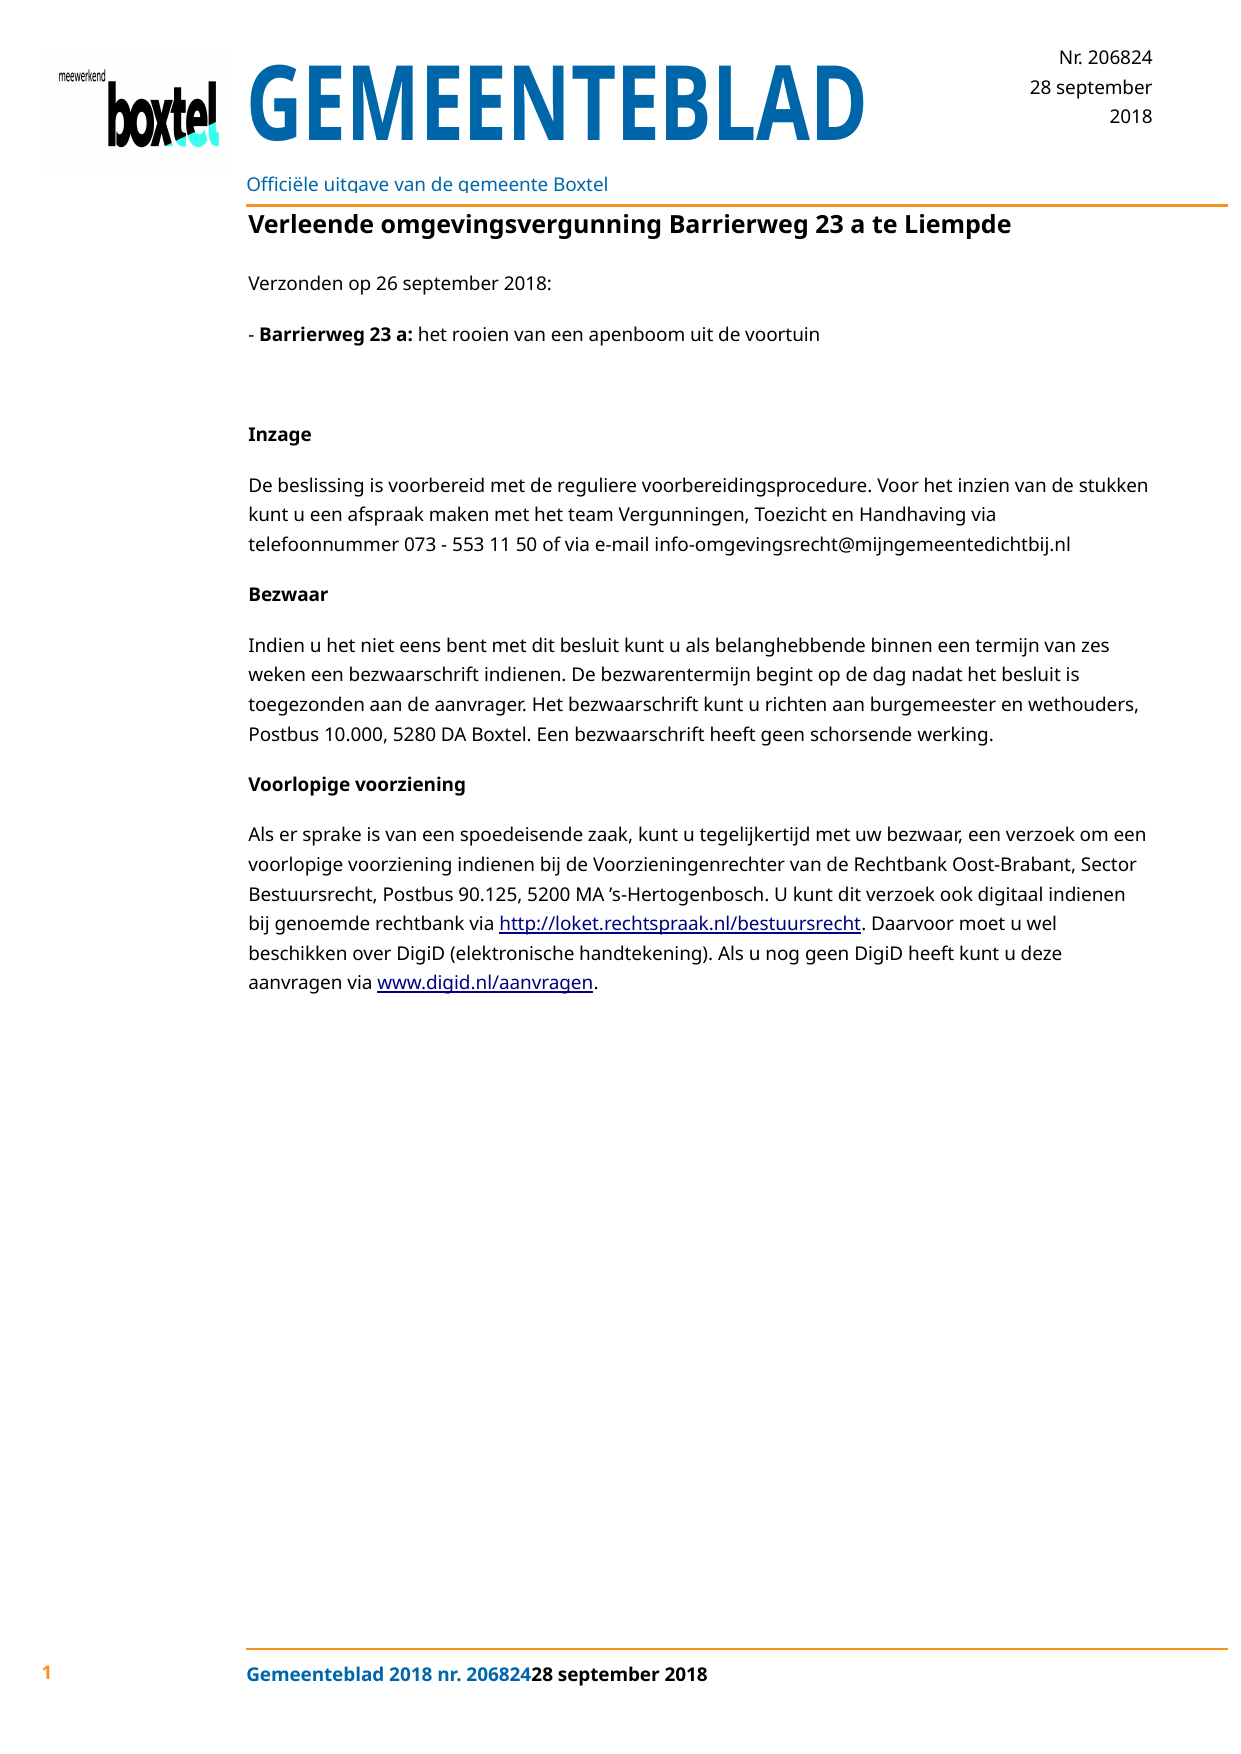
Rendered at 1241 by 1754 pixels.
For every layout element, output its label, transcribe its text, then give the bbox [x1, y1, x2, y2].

text Als er sprake is van een spoedeisende zaak, kunt u tegelijkertijd met uw bezwaar, een verzoek om een voorlopige voorziening indienen bij de Voorzieningenrechter van de Rechtbank Oost-Brabant, Sector Bestuursrecht, Postbus 90.125, 5200 MA ’s-Hertogenbosch. U kunt dit verzoek ook digitaal indienen bij genoemde rechtbank via http://loket.rechtspraak.nl/bestuursrecht. Daarvoor moet u wel beschikken over DigiD (elektronische handtekening). Als u nog geen DigiD heeft kunt u deze aanvragen via www.digid.nl/aanvragen. [248, 822, 1152, 995]
picture [41, 47, 231, 172]
text Indien u het niet eens bent met dit besluit kunt u als belanghebbende binnen een termijn van zes weken een bezwaarschrift indienen. De bezwarentermijn begint op de dag nadat het besluit is toegezonden aan de aanvrager. Het bezwaarschrift kunt u richten aan burgemeester en wethouders, Postbus 10.000, 5280 DA Boxtel. Een bezwaarschrift heeft geen schorsende werking. [248, 632, 1152, 746]
text - Barrierweg 23 a: het rooien van een apenboom uit de voortuin [248, 321, 1152, 346]
text De beslissing is voorbereid met de reguliere voorbereidingsprocedure. Voor het inzien van de stukken kunt u een afspraak maken met het team Vergunningen, Toezicht en Handhaving via telefoonnummer 073 - 553 11 50 of via e-mail info-omgevingsrecht@mijngemeentedichtbij.nl [248, 472, 1152, 557]
text Bezwaar [248, 582, 1152, 607]
text Verleende omgevingsvergunning Barrierweg 23 a te Liempde [248, 207, 1152, 241]
text Verzonden op 26 september 2018: [248, 270, 1152, 296]
text Voorlopige voorziening [248, 771, 1152, 797]
text Inzage [248, 422, 1152, 447]
